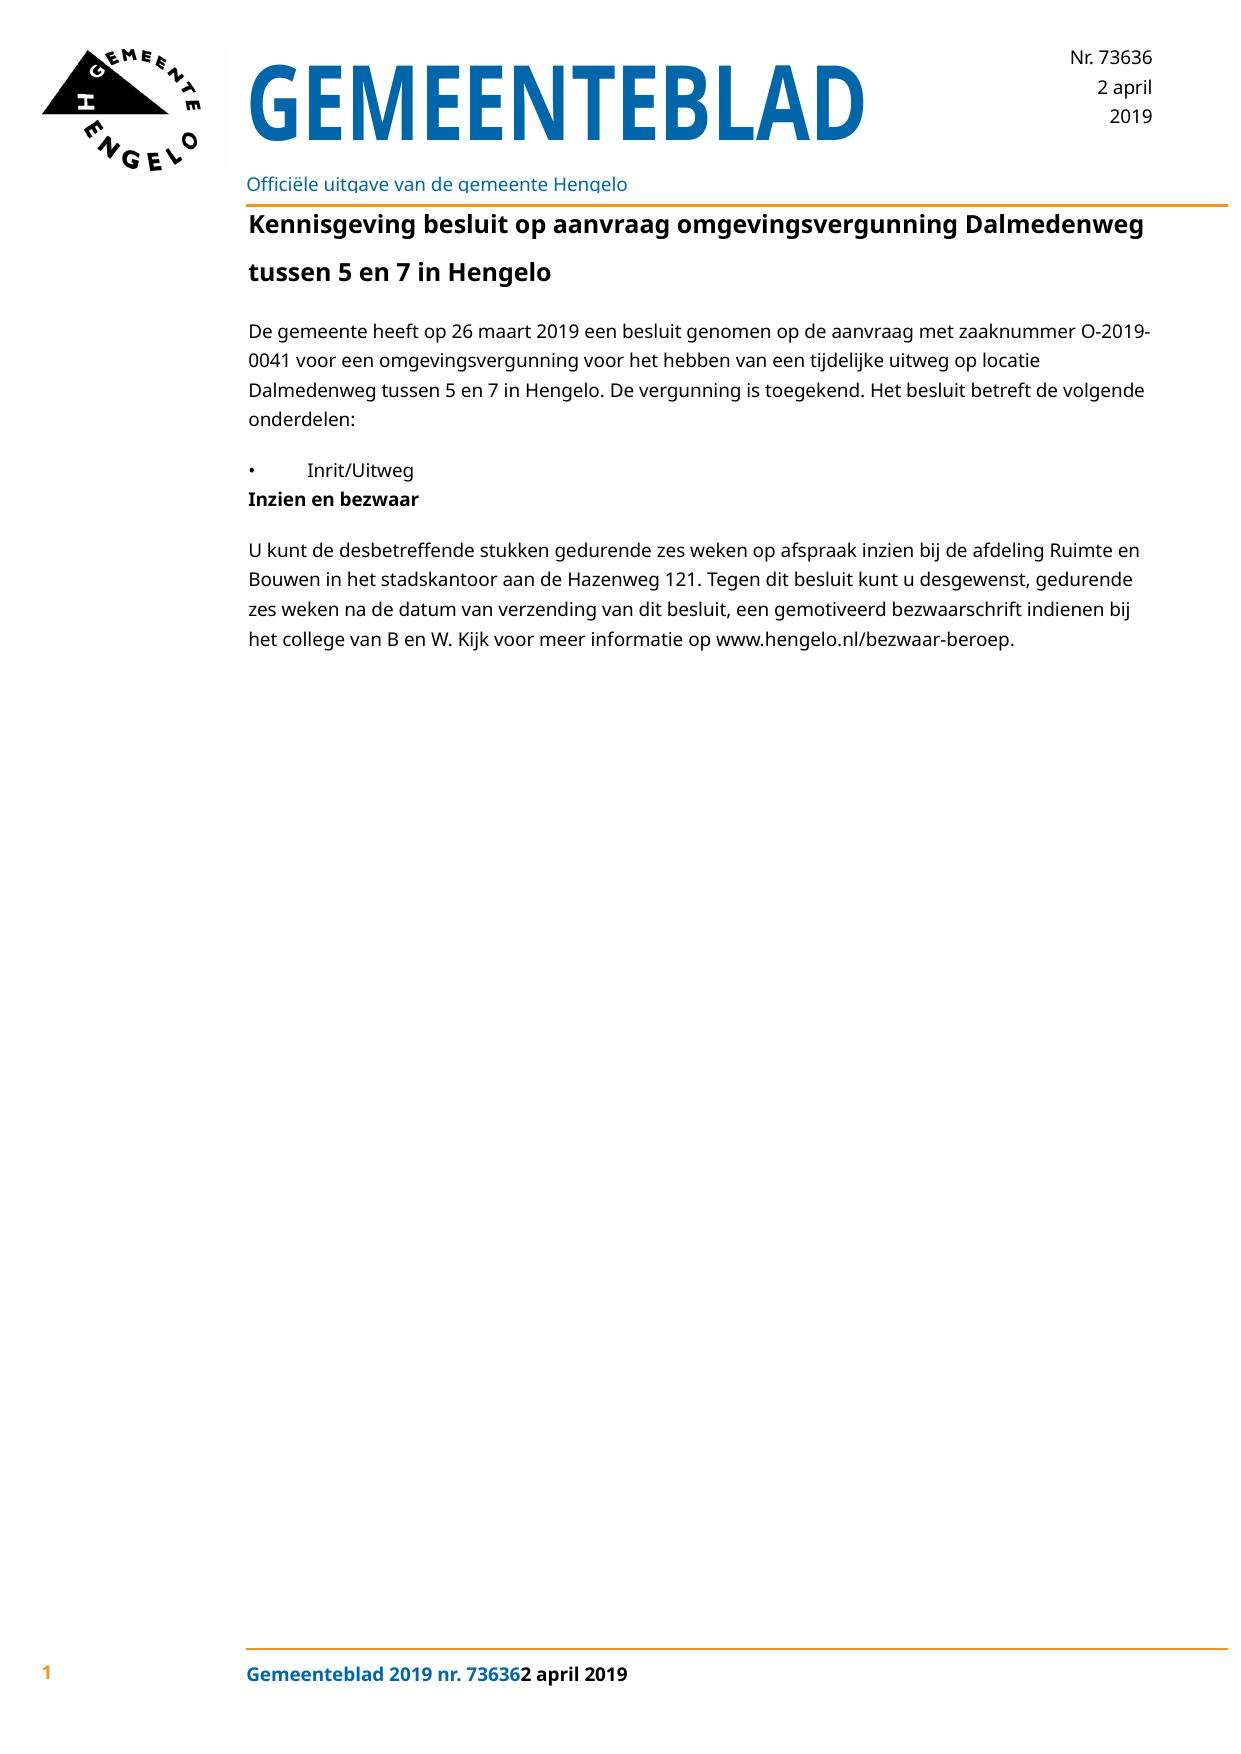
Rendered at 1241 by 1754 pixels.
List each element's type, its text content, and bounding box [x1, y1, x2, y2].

text U kunt de desbetreffende stukken gedurende zes weken op afspraak inzien bij de afdeling Ruimte en Bouwen in het stadskantoor aan de Hazenweg 121. Tegen dit besluit kunt u desgewenst, gedurende zes weken na de datum van verzending van dit besluit, een gemotiveerd bezwaarschrift indienen bij het college van B en W. Kijk voor meer informatie op www.hengelo.nl/bezwaar-beroep. [248, 537, 1152, 652]
list Inrit/Uitweg [248, 457, 1152, 483]
picture [41, 47, 231, 172]
text De gemeente heeft op 26 maart 2019 een besluit genomen op de aanvraag met zaaknummer O-2019-0041 voor een omgevingsvergunning voor het hebben van een tijdelijke uitweg op locatie Dalmedenweg tussen 5 en 7 in Hengelo. De vergunning is toegekend. Het besluit betreft de volgende onderdelen: [248, 318, 1152, 432]
text Inzien en bezwaar [248, 487, 1152, 512]
text Kennisgeving besluit op aanvraag omgevingsvergunning Dalmedenweg tussen 5 en 7 in Hengelo [248, 207, 1152, 288]
